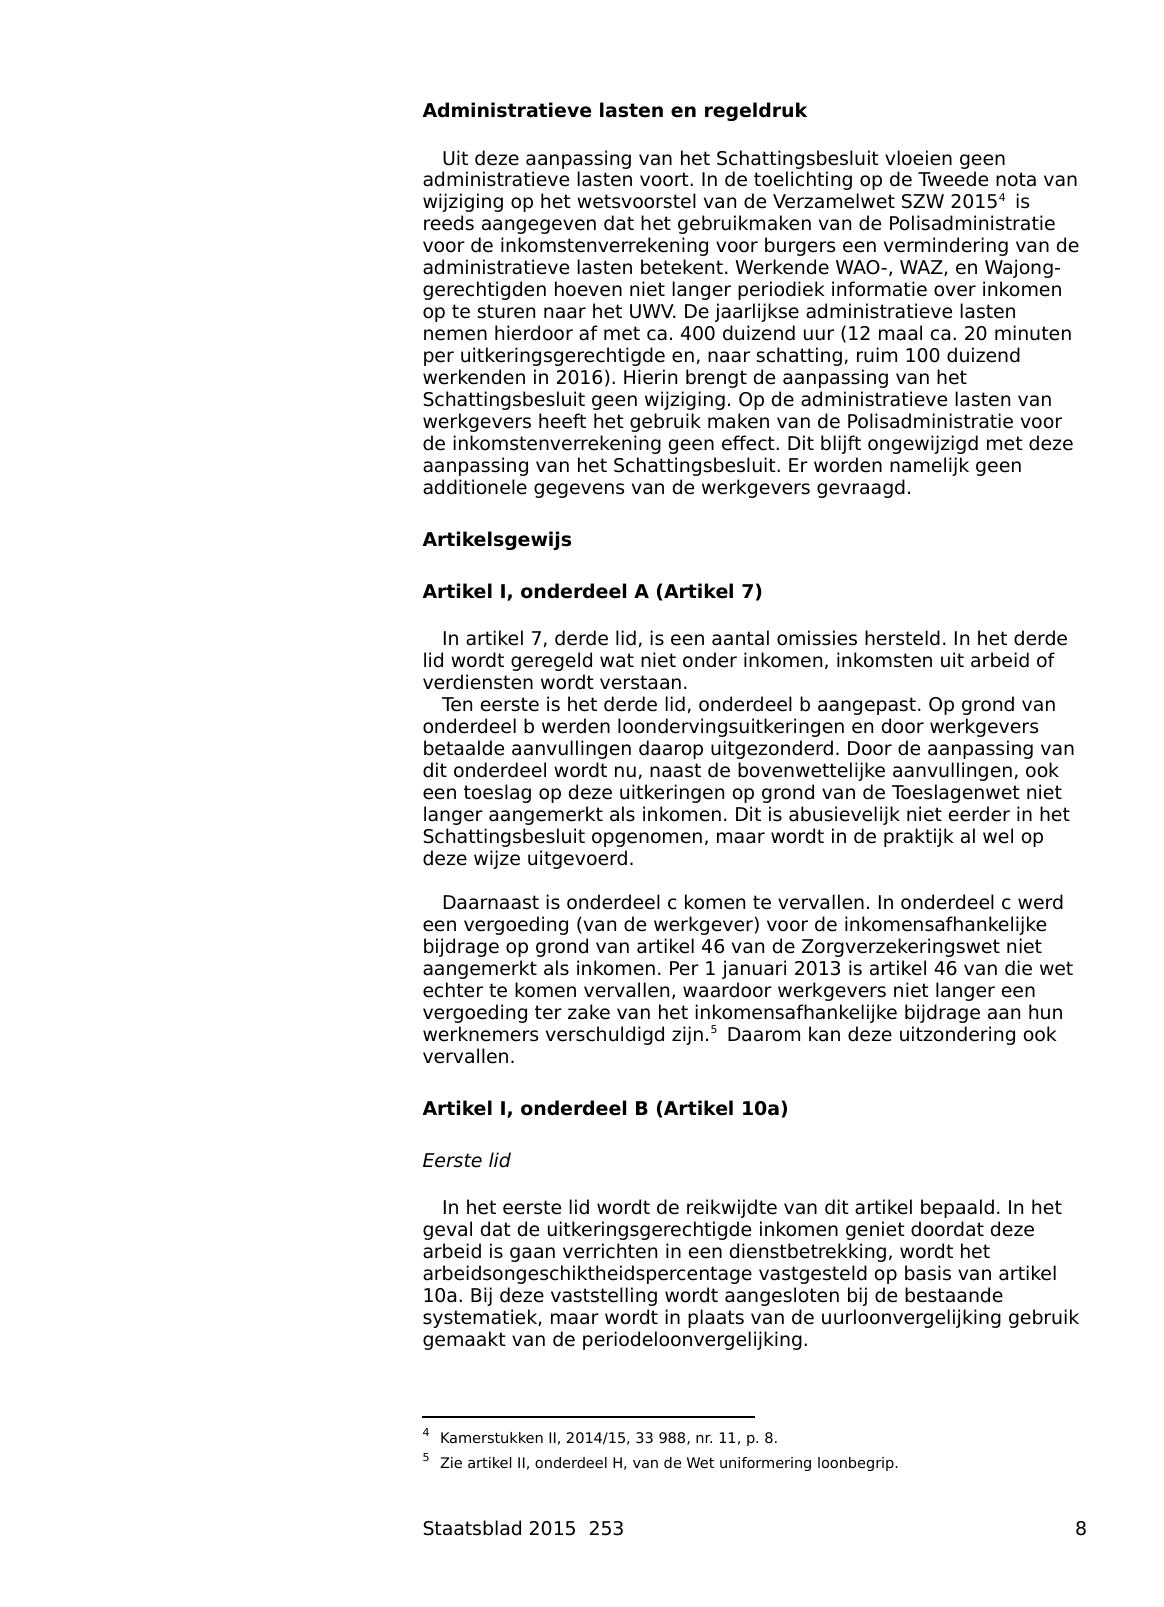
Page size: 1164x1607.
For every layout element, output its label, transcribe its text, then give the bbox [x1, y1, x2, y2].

subtitle Artikelsgewijs [422, 529, 1087, 551]
subtitle Artikel I, onderdeel B (Artikel 10a) [422, 1098, 1087, 1120]
subtitle Administratieve lasten en regeldruk [422, 100, 1087, 122]
text Ten eerste is het derde lid, onderdeel b aangepast. Op grond van onderdeel b werden loondervingsuitkeringen en door werkgevers betaalde aanvullingen daarop uitgezonderd. Door de aanpassing van dit onderdeel wordt nu, naast de bovenwettelijke aanvullingen, ook een toeslag op deze uitkeringen op grond van de Toeslagenwet niet langer aangemerkt als inkomen. Dit is abusievelijk niet eerder in het Schattingsbesluit opgenomen, maar wordt in de praktijk al wel op deze wijze uitgevoerd. [422, 694, 1087, 870]
text Kamerstukken II, 2014/15, 33 988, nr. 11, p. 8. [422, 1426, 1087, 1448]
text In artikel 7, derde lid, is een aantal omissies hersteld. In het derde lid wordt geregeld wat niet onder inkomen, inkomsten uit arbeid of verdiensten wordt verstaan. [422, 628, 1087, 694]
text Uit deze aanpassing van het Schattingsbesluit vloeien geen administratieve lasten voort. In de toelichting op de Tweede nota van wijziging op het wetsvoorstel van de Verzamelwet SZW 2015 is reeds aangegeven dat het gebruikmaken van de Polisadministratie voor de inkomstenverrekening voor burgers een vermindering van de administratieve lasten betekent. Werkende WAO-, WAZ, en Wajong-gerechtigden hoeven niet langer periodiek informatie over inkomen op te sturen naar het UWV. De jaarlijkse administratieve lasten nemen hierdoor af met ca. 400 duizend uur (12 maal ca. 20 minuten per uitkeringsgerechtigde en, naar schatting, ruim 100 duizend werkenden in 2016). Hierin brengt de aanpassing van het Schattingsbesluit geen wijziging. Op de administratieve lasten van werkgevers heeft het gebruik maken van de Polisadministratie voor de inkomstenverrekening geen effect. Dit blijft ongewijzigd met deze aanpassing van het Schattingsbesluit. Er worden namelijk geen additionele gegevens van de werkgevers gevraagd. [422, 147, 1087, 499]
subtitle Eerste lid [422, 1150, 1087, 1172]
text In het eerste lid wordt de reikwijdte van dit artikel bepaald. In het geval dat de uitkeringsgerechtigde inkomen geniet doordat deze arbeid is gaan verrichten in een dienstbetrekking, wordt het arbeidsongeschiktheidspercentage vastgesteld op basis van artikel 10a. Bij deze vaststelling wordt aangesloten bij de bestaande systematiek, maar wordt in plaats van de uurloonvergelijking gebruik gemaakt van de periodeloonvergelijking. [422, 1197, 1087, 1351]
text Zie artikel II, onderdeel H, van de Wet uniformering loonbegrip. [422, 1451, 1087, 1473]
subtitle Artikel I, onderdeel A (Artikel 7) [422, 581, 1087, 603]
text Daarnaast is onderdeel c komen te vervallen. In onderdeel c werd een vergoeding (van de werkgever) voor de inkomensafhankelijke bijdrage op grond van artikel 46 van de Zorgverzekeringswet niet aangemerkt als inkomen. Per 1 januari 2013 is artikel 46 van die wet echter te komen vervallen, waardoor werkgevers niet langer een vergoeding ter zake van het inkomensafhankelijke bijdrage aan hun werknemers verschuldigd zijn. Daarom kan deze uitzondering ook vervallen. [422, 892, 1087, 1068]
